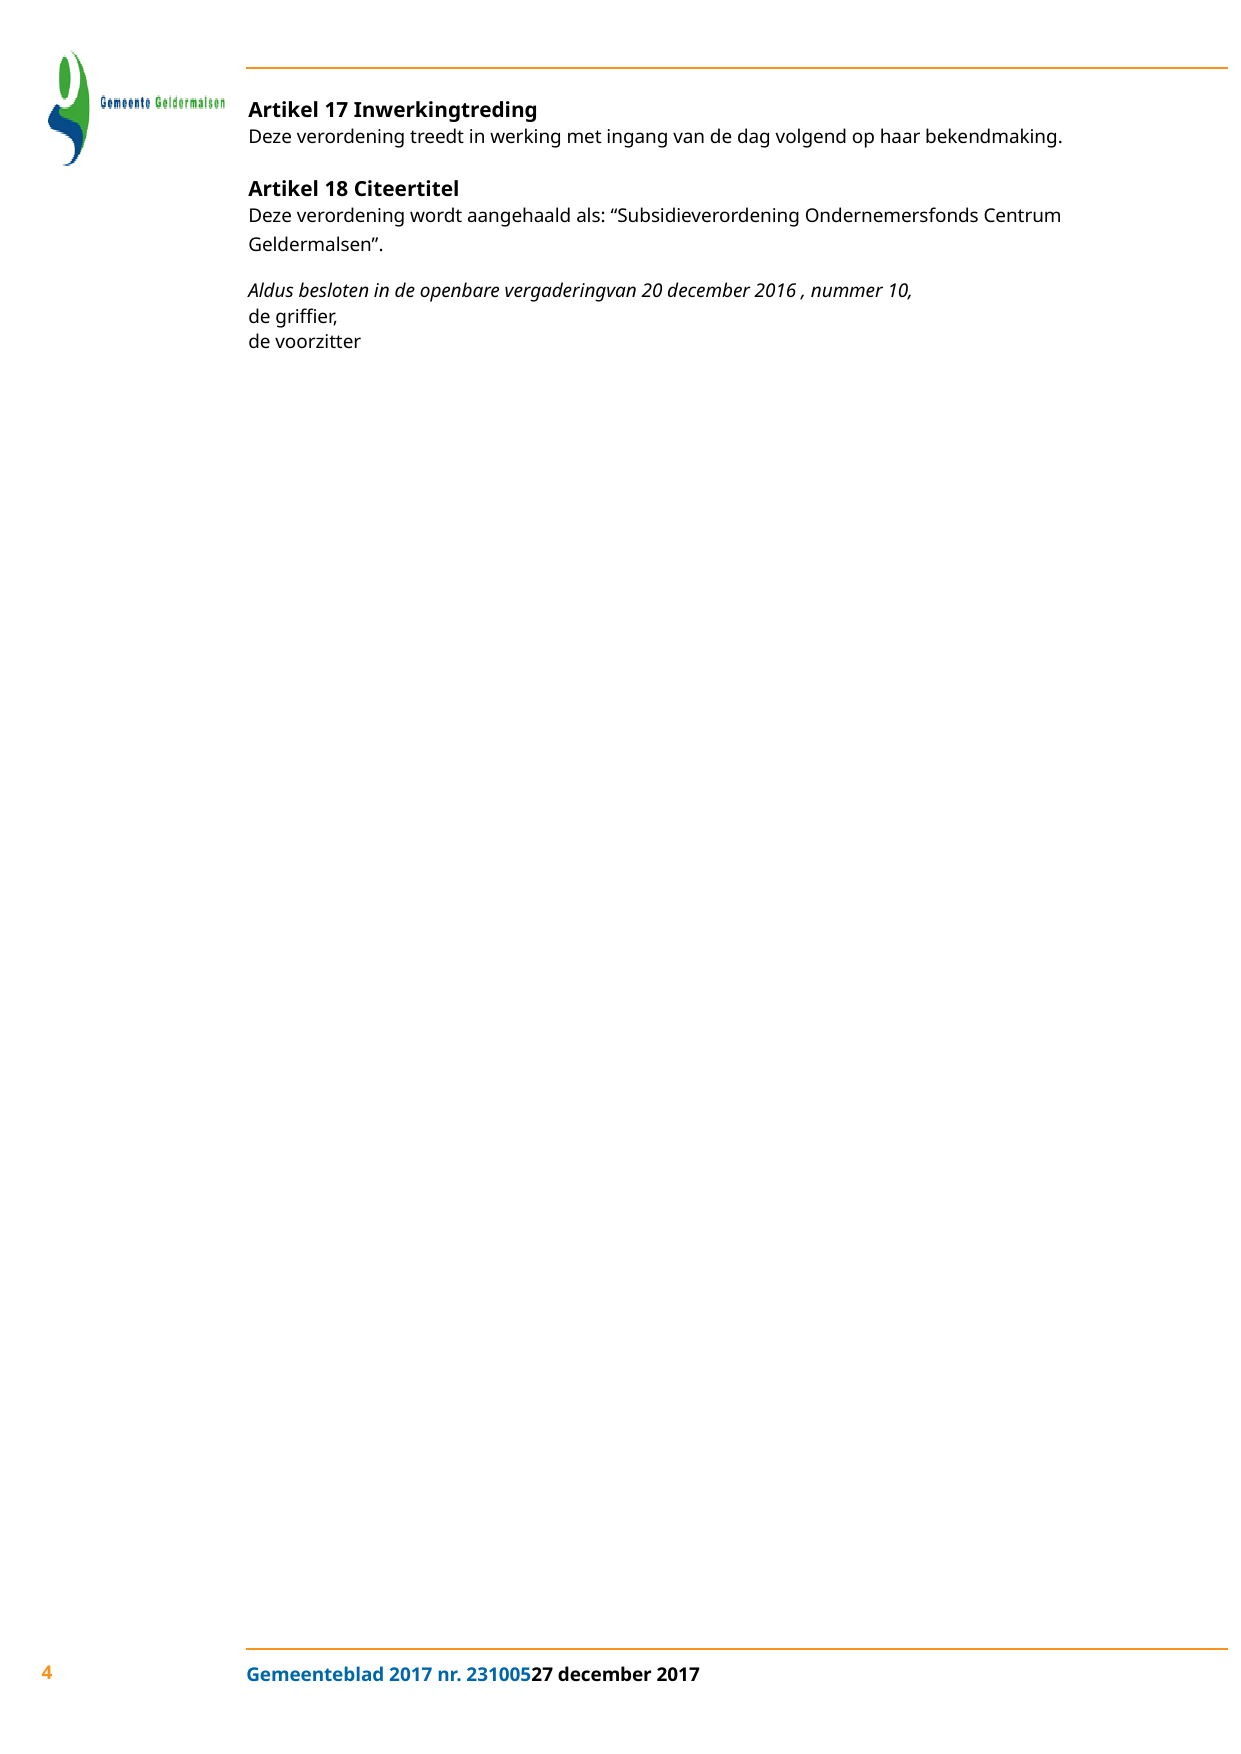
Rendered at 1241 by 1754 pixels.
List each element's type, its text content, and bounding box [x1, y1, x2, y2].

text Deze verordening treedt in werking met ingang van de dag volgend op haar bekendmaking. [248, 123, 1152, 149]
text Artikel 18 Citeertitel [248, 174, 1152, 202]
text de voorzitter [248, 329, 1152, 354]
picture [41, 47, 231, 172]
text Aldus besloten in de openbare vergaderingvan 20 december 2016 , nummer 10, [248, 277, 1152, 303]
text Artikel 17 Inwerkingtreding [248, 95, 1152, 123]
text Deze verordening wordt aangehaald als: “Subsidieverordening Ondernemersfonds Centrum Geldermalsen”. [248, 202, 1152, 257]
text de griffier, [248, 303, 1152, 329]
